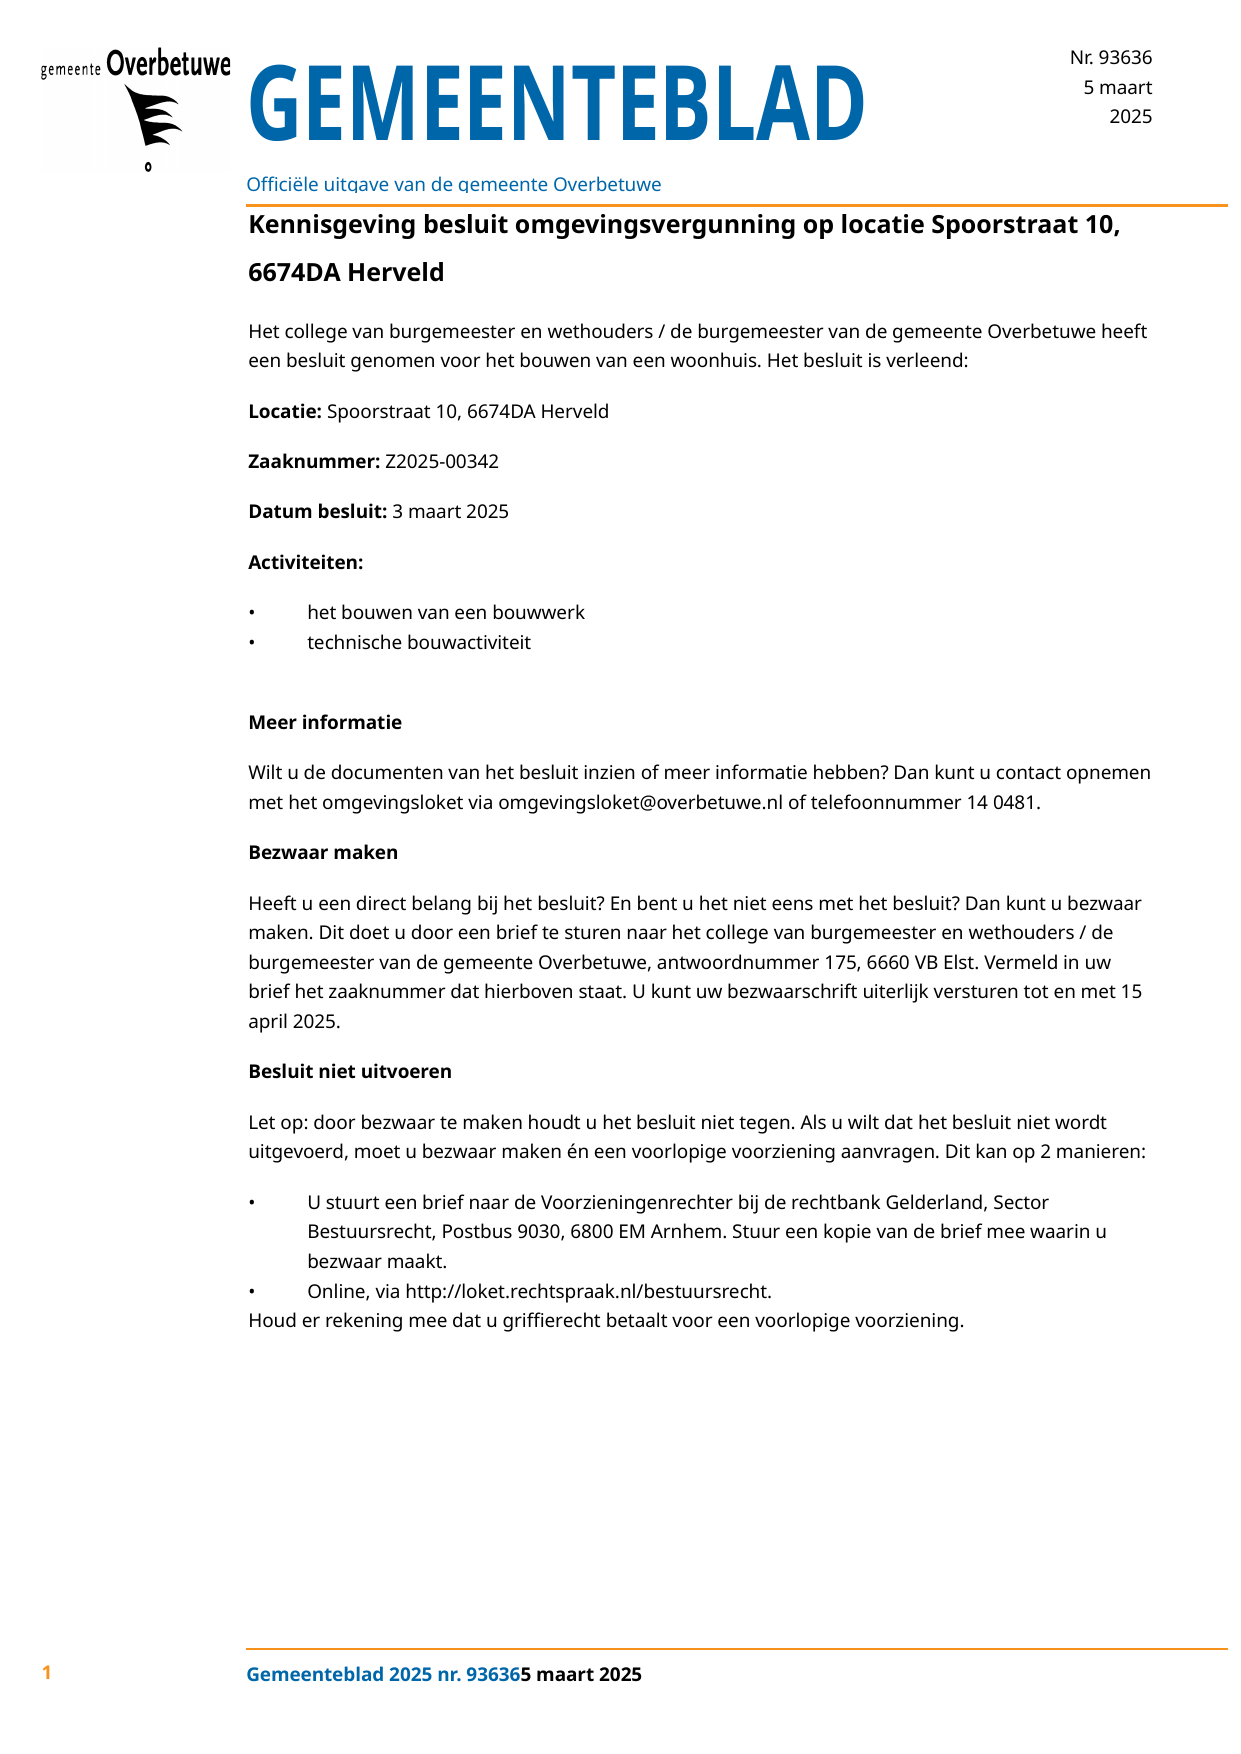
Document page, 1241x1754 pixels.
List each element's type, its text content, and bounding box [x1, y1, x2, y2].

text Houd er rekening mee dat u griffierecht betaalt voor een voorlopige voorziening. [248, 1307, 1152, 1333]
list technische bouwactiviteit [248, 629, 1152, 655]
text Meer informatie [248, 709, 1152, 735]
text Besluit niet uitvoeren [248, 1059, 1152, 1084]
list U stuurt een brief naar de Voorzieningenrechter bij de rechtbank Gelderland, Sector Bestuursrecht, Postbus 9030, 6800 EM Arnhem. Stuur een kopie van de brief mee waarin u bezwaar maakt. [248, 1189, 1152, 1274]
text Let op: door bezwaar te maken houdt u het besluit niet tegen. Als u wilt dat het besluit niet wordt uitgevoerd, moet u bezwaar maken én een voorlopige voorziening aanvragen. Dit kan op 2 manieren: [248, 1109, 1152, 1164]
picture [41, 47, 231, 172]
text Bezwaar maken [248, 839, 1152, 865]
text Zaaknummer: Z2025-00342 [248, 448, 1152, 474]
text Activiteiten: [248, 549, 1152, 575]
text Kennisgeving besluit omgevingsvergunning op locatie Spoorstraat 10, 6674DA Herveld [248, 207, 1152, 288]
text Datum besluit: 3 maart 2025 [248, 499, 1152, 524]
list Online, via http://loket.rechtspraak.nl/bestuursrecht. [248, 1278, 1152, 1304]
text Heeft u een direct belang bij het besluit? En bent u het niet eens met het besluit? Dan kunt u bezwaar maken. Dit doet u door een brief te sturen naar het college van burgemeester en wethouders / de burgemeester van de gemeente Overbetuwe, antwoordnummer 175, 6660 VB Elst. Vermeld in uw brief het zaaknummer dat hierboven staat. U kunt uw bezwaarschrift uiterlijk versturen tot en met 15 april 2025. [248, 890, 1152, 1034]
text Wilt u de documenten van het besluit inzien of meer informatie hebben? Dan kunt u contact opnemen met het omgevingsloket via omgevingsloket@overbetuwe.nl of telefoonnummer 14 0481. [248, 759, 1152, 815]
text Locatie: Spoorstraat 10, 6674DA Herveld [248, 398, 1152, 424]
list het bouwen van een bouwwerk [248, 599, 1152, 625]
text Het college van burgemeester en wethouders / de burgemeester van de gemeente Overbetuwe heeft een besluit genomen voor het bouwen van een woonhuis. Het besluit is verleend: [248, 318, 1152, 373]
